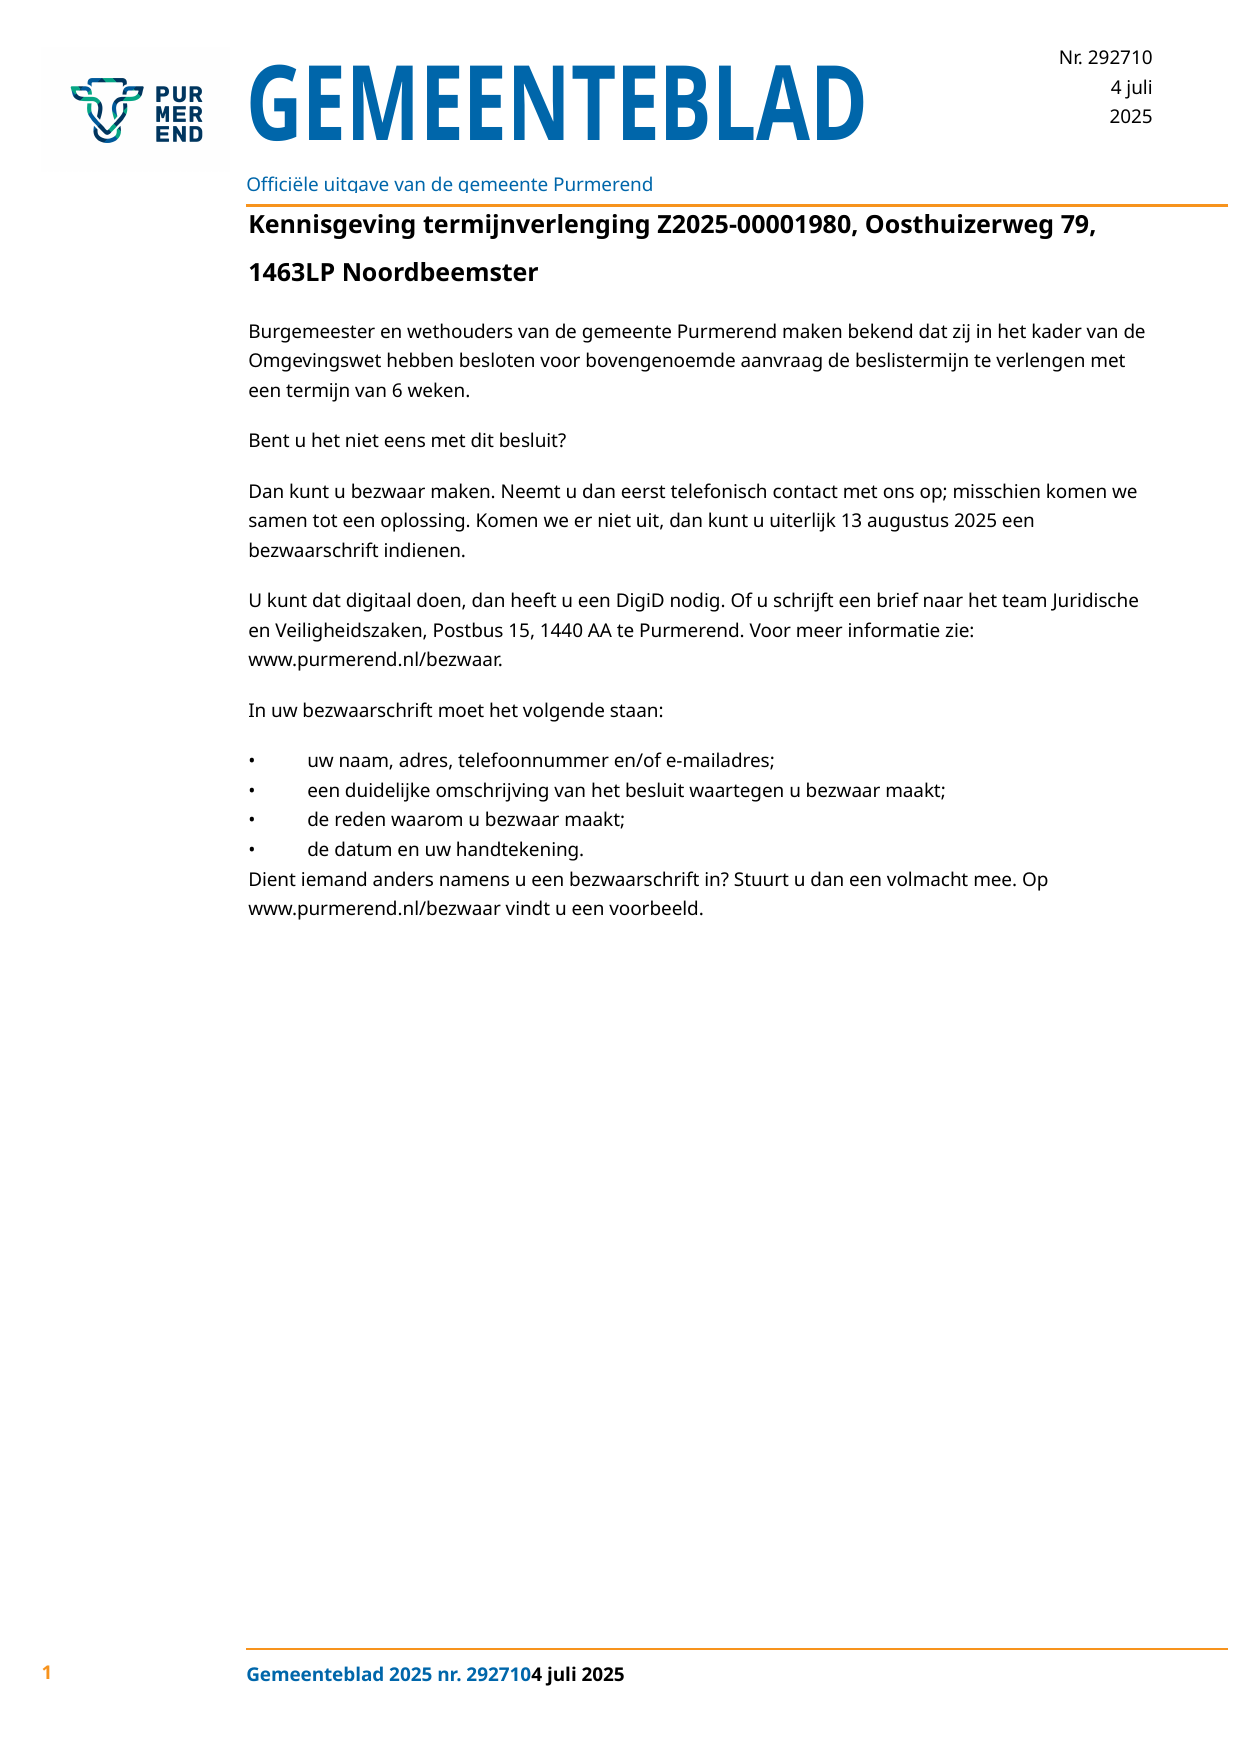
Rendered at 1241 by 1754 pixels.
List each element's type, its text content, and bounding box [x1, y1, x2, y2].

text Kennisgeving termijnverlenging Z2025-00001980, Oosthuizerweg 79, 1463LP Noordbeemster [248, 207, 1152, 288]
text Burgemeester en wethouders van de gemeente Purmerend maken bekend dat zij in het kader van de Omgevingswet hebben besloten voor bovengenoemde aanvraag de beslistermijn te verlengen met een termijn van 6 weken. [248, 318, 1152, 403]
list de datum en uw handtekening. [248, 836, 1152, 862]
list een duidelijke omschrijving van het besluit waartegen u bezwaar maakt; [248, 777, 1152, 803]
text Dient iemand anders namens u een bezwaarschrift in? Stuurt u dan een volmacht mee. Op www.purmerend.nl/bezwaar vindt u een voorbeeld. [248, 866, 1152, 921]
list de reden waarom u bezwaar maakt; [248, 807, 1152, 832]
list uw naam, adres, telefoonnummer en/of e-mailadres; [248, 747, 1152, 773]
picture [41, 47, 231, 172]
text U kunt dat digitaal doen, dan heeft u een DigiD nodig. Of u schrijft een brief naar het team Juridische en Veiligheidszaken, Postbus 15, 1440 AA te Purmerend. Voor meer informatie zie: www.purmerend.nl/bezwaar. [248, 587, 1152, 672]
text In uw bezwaarschrift moet het volgende staan: [248, 697, 1152, 723]
text Dan kunt u bezwaar maken. Neemt u dan eerst telefonisch contact met ons op; misschien komen we samen tot een oplossing. Komen we er niet uit, dan kunt u uiterlijk 13 augustus 2025 een bezwaarschrift indienen. [248, 478, 1152, 563]
text Bent u het niet eens met dit besluit? [248, 427, 1152, 453]
